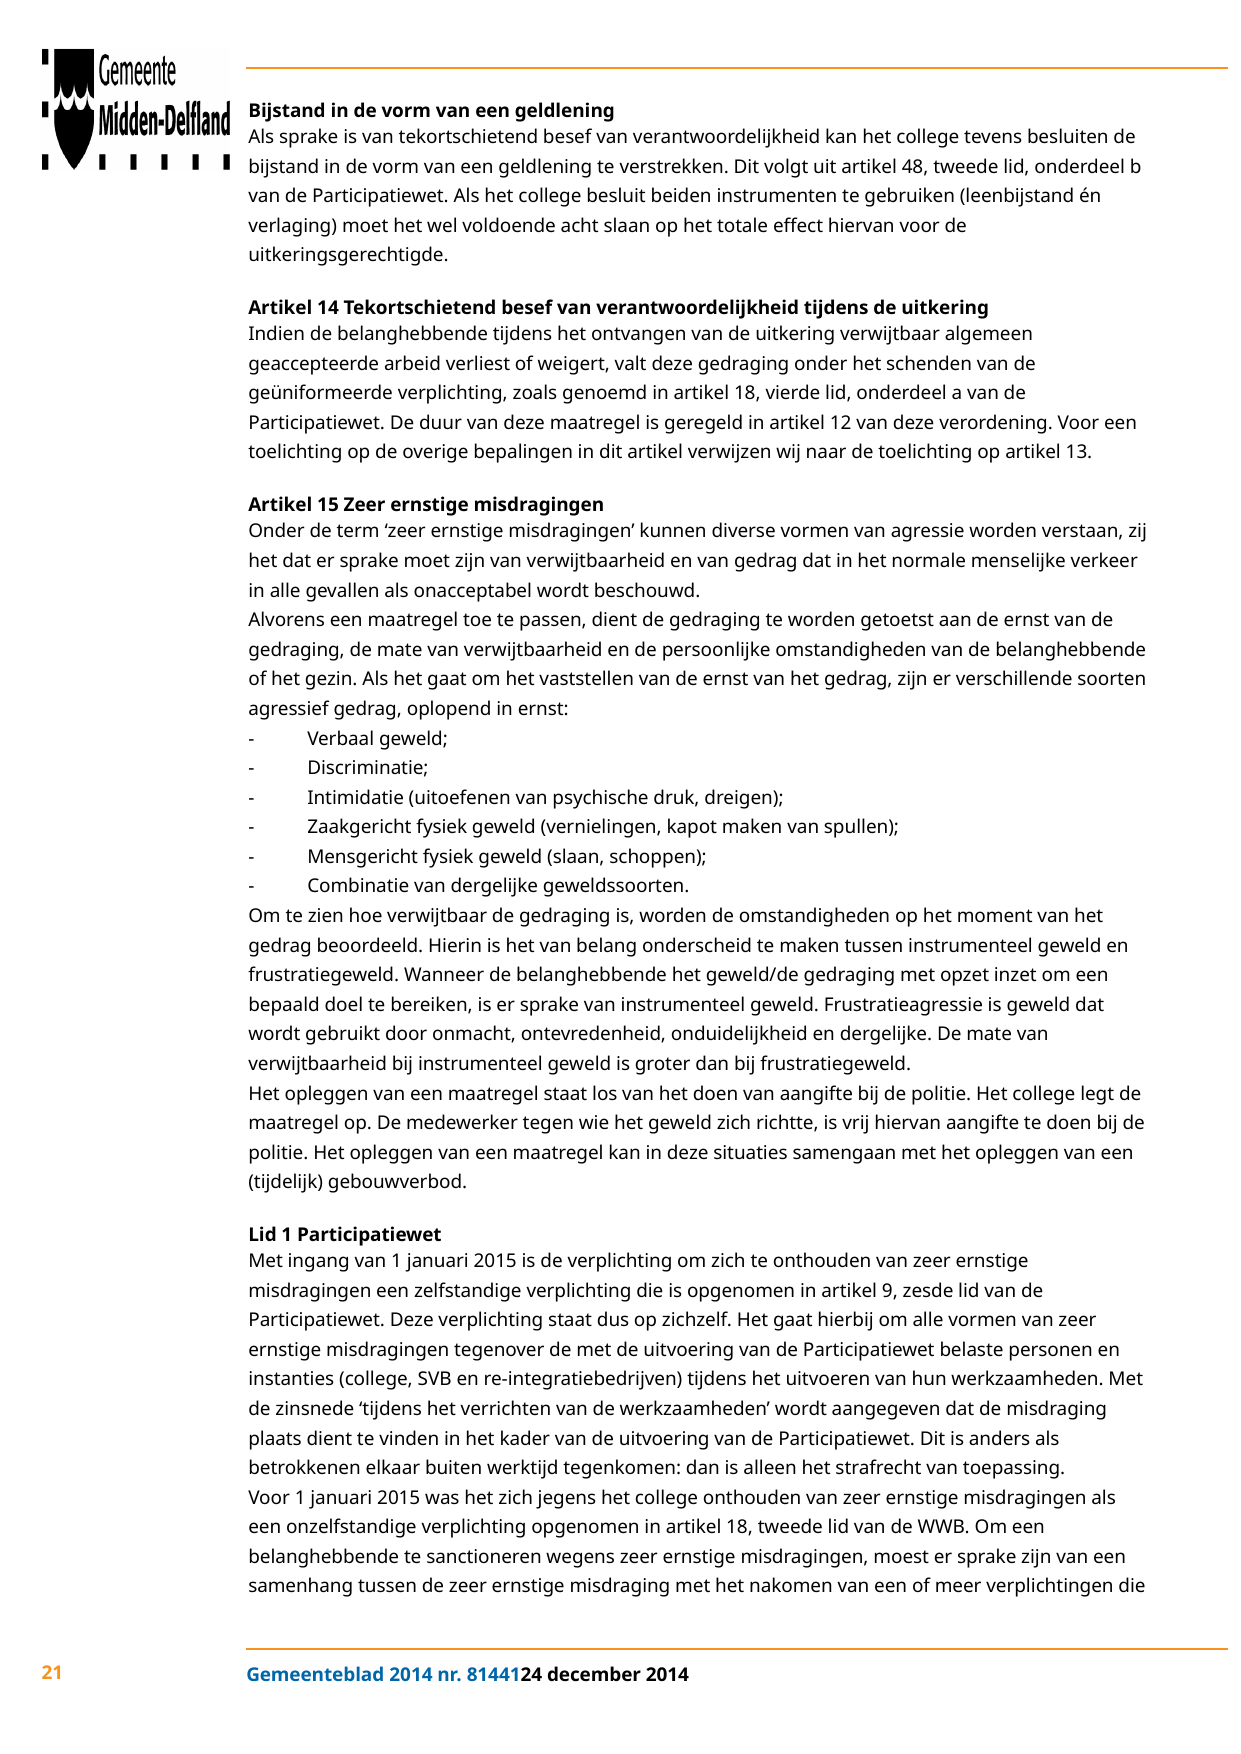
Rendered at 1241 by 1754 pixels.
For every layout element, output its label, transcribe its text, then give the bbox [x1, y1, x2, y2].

text Indien de belanghebbende tijdens het ontvangen van de uitkering verwijtbaar algemeen geaccepteerde arbeid verliest of weigert, valt deze gedraging onder het schenden van de geüniformeerde verplichting, zoals genoemd in artikel 18, vierde lid, onderdeel a van de Participatiewet. De duur van deze maatregel is geregeld in artikel 12 van deze verordening. Voor een toelichting op de overige bepalingen in dit artikel verwijzen wij naar de toelichting op artikel 13. [248, 320, 1152, 464]
text Om te zien hoe verwijtbaar de gedraging is, worden de omstandigheden op het moment van het gedrag beoordeeld. Hierin is het van belang onderscheid te maken tussen instrumenteel geweld en frustratiegeweld. Wanneer de belanghebbende het geweld/de gedraging met opzet inzet om een bepaald doel te bereiken, is er sprake van instrumenteel geweld. Frustratieagressie is geweld dat wordt gebruikt door onmacht, ontevredenheid, onduidelijkheid en dergelijke. De mate van verwijtbaarheid bij instrumenteel geweld is groter dan bij frustratiegeweld. [248, 902, 1152, 1076]
text Artikel 15 Zeer ernstige misdragingen [248, 489, 1152, 518]
text Lid 1 Participatiewet [248, 1219, 1152, 1247]
text Met ingang van 1 januari 2015 is de verplichting om zich te onthouden van zeer ernstige misdragingen een zelfstandige verplichting die is opgenomen in artikel 9, zesde lid van de Participatiewet. Deze verplichting staat dus op zichzelf. Het gaat hierbij om alle vormen van zeer ernstige misdragingen tegenover de met de uitvoering van de Participatiewet belaste personen en instanties (college, SVB en re-integratiebedrijven) tijdens het uitvoeren van hun werkzaamheden. Met de zinsnede ‘tijdens het verrichten van de werkzaamheden’ wordt aangegeven dat de misdraging plaats dient te vinden in het kader van de uitvoering van de Participatiewet. Dit is anders als betrokkenen elkaar buiten werktijd tegenkomen: dan is alleen het strafrecht van toepassing. [248, 1247, 1152, 1480]
text Alvorens een maatregel toe te passen, dient de gedraging te worden getoetst aan de ernst van de gedraging, de mate van verwijtbaarheid en de persoonlijke omstandigheden van de belanghebbende of het gezin. Als het gaat om het vaststellen van de ernst van het gedrag, zijn er verschillende soorten agressief gedrag, oplopend in ernst: [248, 606, 1152, 721]
list Intimidatie (uitoefenen van psychische druk, dreigen); [248, 784, 1152, 809]
list Combinatie van dergelijke geweldssoorten. [248, 873, 1152, 898]
list Verbaal geweld; [248, 725, 1152, 750]
text Voor 1 januari 2015 was het zich jegens het college onthouden van zeer ernstige misdragingen als een onzelfstandige verplichting opgenomen in artikel 18, tweede lid van de WWB. Om een belanghebbende te sanctioneren wegens zeer ernstige misdragingen, moest er sprake zijn van een samenhang tussen de zeer ernstige misdraging met het nakomen van een of meer verplichtingen die [248, 1484, 1152, 1598]
text Bijstand in de vorm van een geldlening [248, 95, 1152, 123]
list Discriminatie; [248, 754, 1152, 780]
text Het opleggen van een maatregel staat los van het doen van aangifte bij de politie. Het college legt de maatregel op. De medewerker tegen wie het geweld zich richtte, is vrij hiervan aangifte te doen bij de politie. Het opleggen van een maatregel kan in deze situaties samengaan met het opleggen van een (tijdelijk) gebouwverbod. [248, 1080, 1152, 1194]
text Artikel 14 Tekortschietend besef van verantwoordelijkheid tijdens de uitkering [248, 292, 1152, 320]
text Als sprake is van tekortschietend besef van verantwoordelijkheid kan het college tevens besluiten de bijstand in de vorm van een geldlening te verstrekken. Dit volgt uit artikel 48, tweede lid, onderdeel b van de Participatiewet. Als het college besluit beiden instrumenten te gebruiken (leenbijstand én verlaging) moet het wel voldoende acht slaan op het totale effect hiervan voor de uitkeringsgerechtigde. [248, 123, 1152, 267]
list Mensgericht fysiek geweld (slaan, schoppen); [248, 843, 1152, 869]
text Onder de term ‘zeer ernstige misdragingen’ kunnen diverse vormen van agressie worden verstaan, zij het dat er sprake moet zijn van verwijtbaarheid en van gedrag dat in het normale menselijke verkeer in alle gevallen als onacceptabel wordt beschouwd. [248, 518, 1152, 602]
picture [41, 47, 231, 172]
list Zaakgericht fysiek geweld (vernielingen, kapot maken van spullen); [248, 813, 1152, 839]
